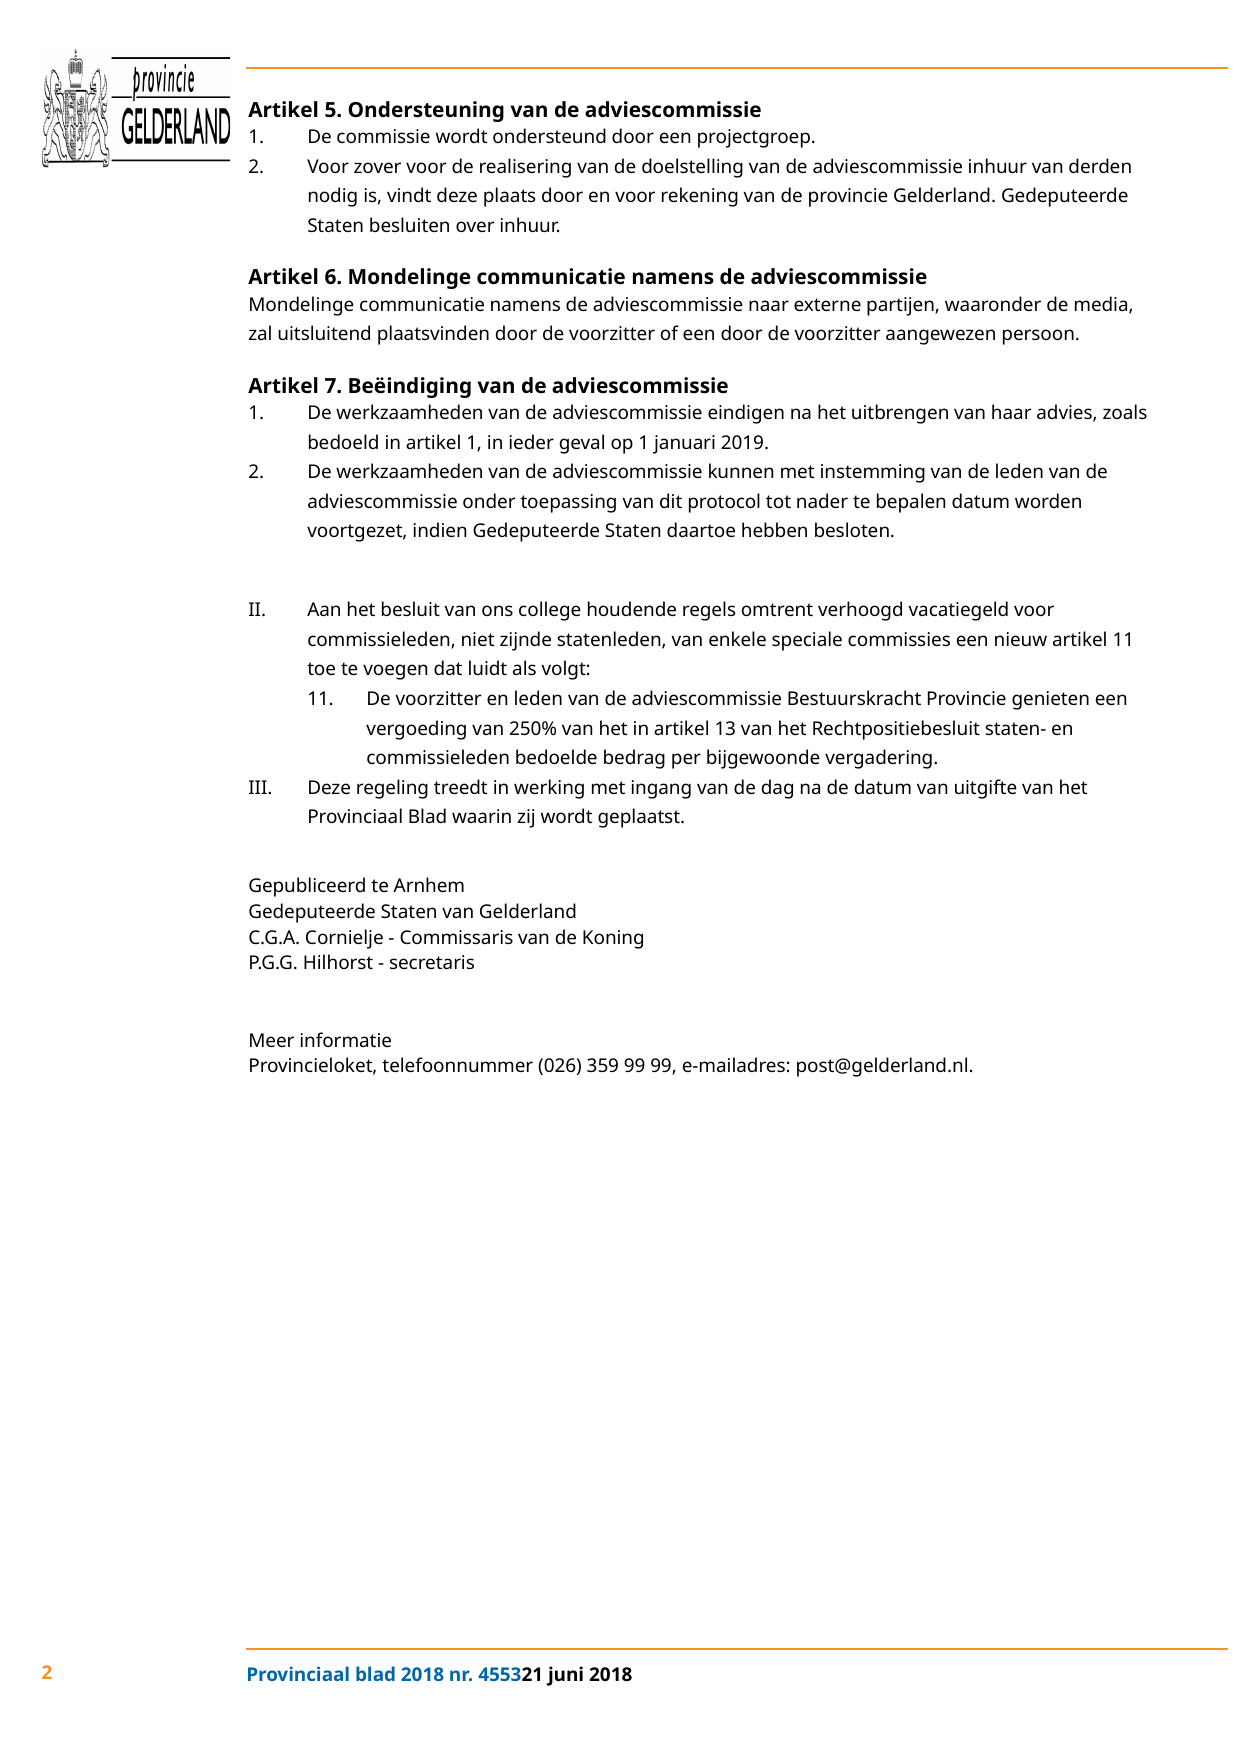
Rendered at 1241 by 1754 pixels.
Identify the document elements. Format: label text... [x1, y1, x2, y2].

text Artikel 7. Beëindiging van de adviescommissie [248, 371, 1152, 399]
text Artikel 6. Mondelinge communicatie namens de adviescommissie [248, 262, 1152, 291]
text Provincieloket, telefoonnummer (026) 359 99 99, e-mailadres: post@gelderland.nl. [248, 1052, 1152, 1078]
text Mondelinge communicatie namens de adviescommissie naar externe partijen, waaronder de media, zal uitsluitend plaatsvinden door de voorzitter of een door de voorzitter aangewezen persoon. [248, 291, 1152, 346]
list De voorzitter en leden van de adviescommissie Bestuurskracht Provincie genieten een vergoeding van 250% van het in artikel 13 van het Rechtpositiebesluit staten- en commissieleden bedoelde bedrag per bijgewoonde vergadering. [307, 685, 1152, 770]
picture [41, 47, 231, 172]
text P.G.G. Hilhorst - secretaris [248, 949, 1152, 975]
text Meer informatie [248, 1027, 1152, 1052]
text Gepubliceerd te Arnhem [248, 872, 1152, 898]
list Deze regeling treedt in werking met ingang van de dag na de datum van uitgifte van het Provinciaal Blad waarin zij wordt geplaatst. [248, 774, 1152, 829]
list De commissie wordt ondersteund door een projectgroep. [248, 123, 1152, 149]
list Voor zover voor de realisering van de doelstelling van de adviescommissie inhuur van derden nodig is, vindt deze plaats door en voor rekening van de provincie Gelderland. Gedeputeerde Staten besluiten over inhuur. [248, 153, 1152, 238]
text Artikel 5. Ondersteuning van de adviescommissie [248, 95, 1152, 123]
text C.G.A. Cornielje - Commissaris van de Koning [248, 924, 1152, 949]
list De werkzaamheden van de adviescommissie eindigen na het uitbrengen van haar advies, zoals bedoeld in artikel 1, in ieder geval op 1 januari 2019. [248, 399, 1152, 454]
list Aan het besluit van ons college houdende regels omtrent verhoogd vacatiegeld voor commissieleden, niet zijnde statenleden, van enkele speciale commissies een nieuw artikel 11 toe te voegen dat luidt als volgt: [248, 596, 1152, 681]
list De werkzaamheden van de adviescommissie kunnen met instemming van de leden van de adviescommissie onder toepassing van dit protocol tot nader te bepalen datum worden voortgezet, indien Gedeputeerde Staten daartoe hebben besloten. [248, 458, 1152, 543]
text Gedeputeerde Staten van Gelderland [248, 898, 1152, 924]
